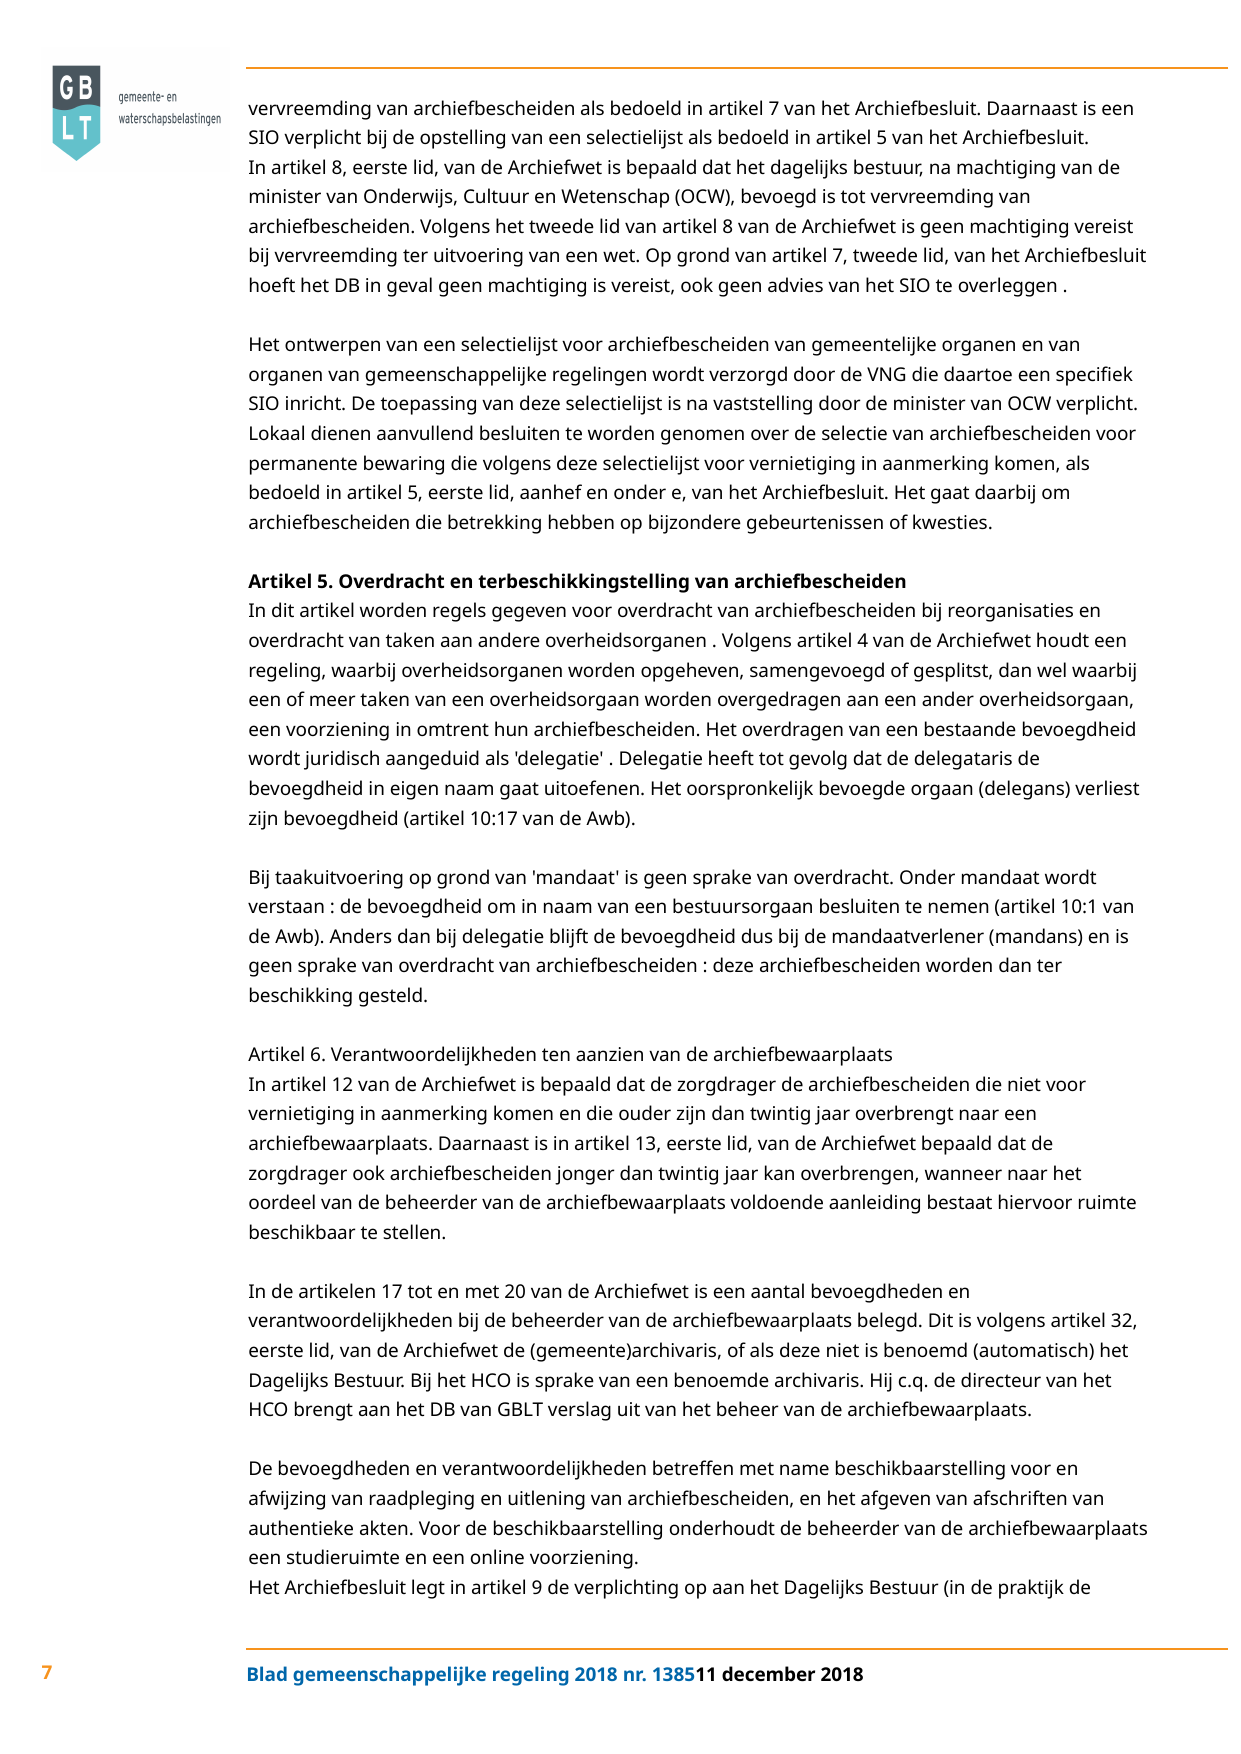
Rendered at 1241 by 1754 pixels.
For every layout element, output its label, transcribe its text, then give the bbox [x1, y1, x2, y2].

text De bevoegdheden en verantwoordelijkheden betreffen met name beschikbaarstelling voor en afwijzing van raadpleging en uitlening van archiefbescheiden, en het afgeven van afschriften van authentieke akten. Voor de beschikbaarstelling onderhoudt de beheerder van de archiefbewaarplaats een studieruimte en een online voorziening. [248, 1456, 1152, 1570]
text In artikel 12 van de Archiefwet is bepaald dat de zorgdrager de archiefbescheiden die niet voor vernietiging in aanmerking komen en die ouder zijn dan twintig jaar overbrengt naar een archiefbewaarplaats. Daarnaast is in artikel 13, eerste lid, van de Archiefwet bepaald dat de zorgdrager ook archiefbescheiden jonger dan twintig jaar kan overbrengen, wanneer naar het oordeel van de beheerder van de archiefbewaarplaats voldoende aanleiding bestaat hiervoor ruimte beschikbaar te stellen. [248, 1071, 1152, 1245]
text In artikel 8, eerste lid, van de Archiefwet is bepaald dat het dagelijks bestuur, na machtiging van de minister van Onderwijs, Cultuur en Wetenschap (OCW), bevoegd is tot vervreemding van archiefbescheiden. Volgens het tweede lid van artikel 8 van de Archiefwet is geen machtiging vereist bij vervreemding ter uitvoering van een wet. Op grond van artikel 7, tweede lid, van het Archiefbesluit hoeft het DB in geval geen machtiging is vereist, ook geen advies van het SIO te overleggen . [248, 154, 1152, 298]
text Artikel 5. Overdracht en terbeschikkingstelling van archiefbescheiden [248, 568, 1152, 594]
text Bij taakuitvoering op grond van 'mandaat' is geen sprake van overdracht. Onder mandaat wordt verstaan : de bevoegdheid om in naam van een bestuursorgaan besluiten te nemen (artikel 10:1 van de Awb). Anders dan bij delegatie blijft de bevoegdheid dus bij de mandaatverlener (mandans) en is geen sprake van overdracht van archiefbescheiden : deze archiefbescheiden worden dan ter beschikking gesteld. [248, 864, 1152, 1008]
text Het Archiefbesluit legt in artikel 9 de verplichting op aan het Dagelijks Bestuur (in de praktijk de [248, 1574, 1152, 1600]
text Het ontwerpen van een selectielijst voor archiefbescheiden van gemeentelijke organen en van organen van gemeenschappelijke regelingen wordt verzorgd door de VNG die daartoe een specifiek SIO inricht. De toepassing van deze selectielijst is na vaststelling door de minister van OCW verplicht. Lokaal dienen aanvullend besluiten te worden genomen over de selectie van archiefbescheiden voor permanente bewaring die volgens deze selectielijst voor vernietiging in aanmerking komen, als bedoeld in artikel 5, eerste lid, aanhef en onder e, van het Archiefbesluit. Het gaat daarbij om archiefbescheiden die betrekking hebben op bijzondere gebeurtenissen of kwesties. [248, 331, 1152, 535]
text In de artikelen 17 tot en met 20 van de Archiefwet is een aantal bevoegdheden en verantwoordelijkheden bij de beheerder van de archiefbewaarplaats belegd. Dit is volgens artikel 32, eerste lid, van de Archiefwet de (gemeente)archivaris, of als deze niet is benoemd (automatisch) het Dagelijks Bestuur. Bij het HCO is sprake van een benoemde archivaris. Hij c.q. de directeur van het HCO brengt aan het DB van GBLT verslag uit van het beheer van de archiefbewaarplaats. [248, 1278, 1152, 1422]
text Artikel 6. Verantwoordelijkheden ten aanzien van de archiefbewaarplaats [248, 1041, 1152, 1067]
text vervreemding van archiefbescheiden als bedoeld in artikel 7 van het Archiefbesluit. Daarnaast is een SIO verplicht bij de opstelling van een selectielijst als bedoeld in artikel 5 van het Archiefbesluit. [248, 95, 1152, 150]
text In dit artikel worden regels gegeven voor overdracht van archiefbescheiden bij reorganisaties en overdracht van taken aan andere overheidsorganen . Volgens artikel 4 van de Archiefwet houdt een regeling, waarbij overheidsorganen worden opgeheven, samengevoegd of gesplitst, dan wel waarbij een of meer taken van een overheidsorgaan worden overgedragen aan een ander overheidsorgaan, een voorziening in omtrent hun archiefbescheiden. Het overdragen van een bestaande bevoegdheid wordt juridisch aangeduid als 'delegatie' . Delegatie heeft tot gevolg dat de delegataris de bevoegdheid in eigen naam gaat uitoefenen. Het oorspronkelijk bevoegde orgaan (delegans) verliest zijn bevoegdheid (artikel 10:17 van de Awb). [248, 598, 1152, 831]
picture [41, 47, 231, 172]
